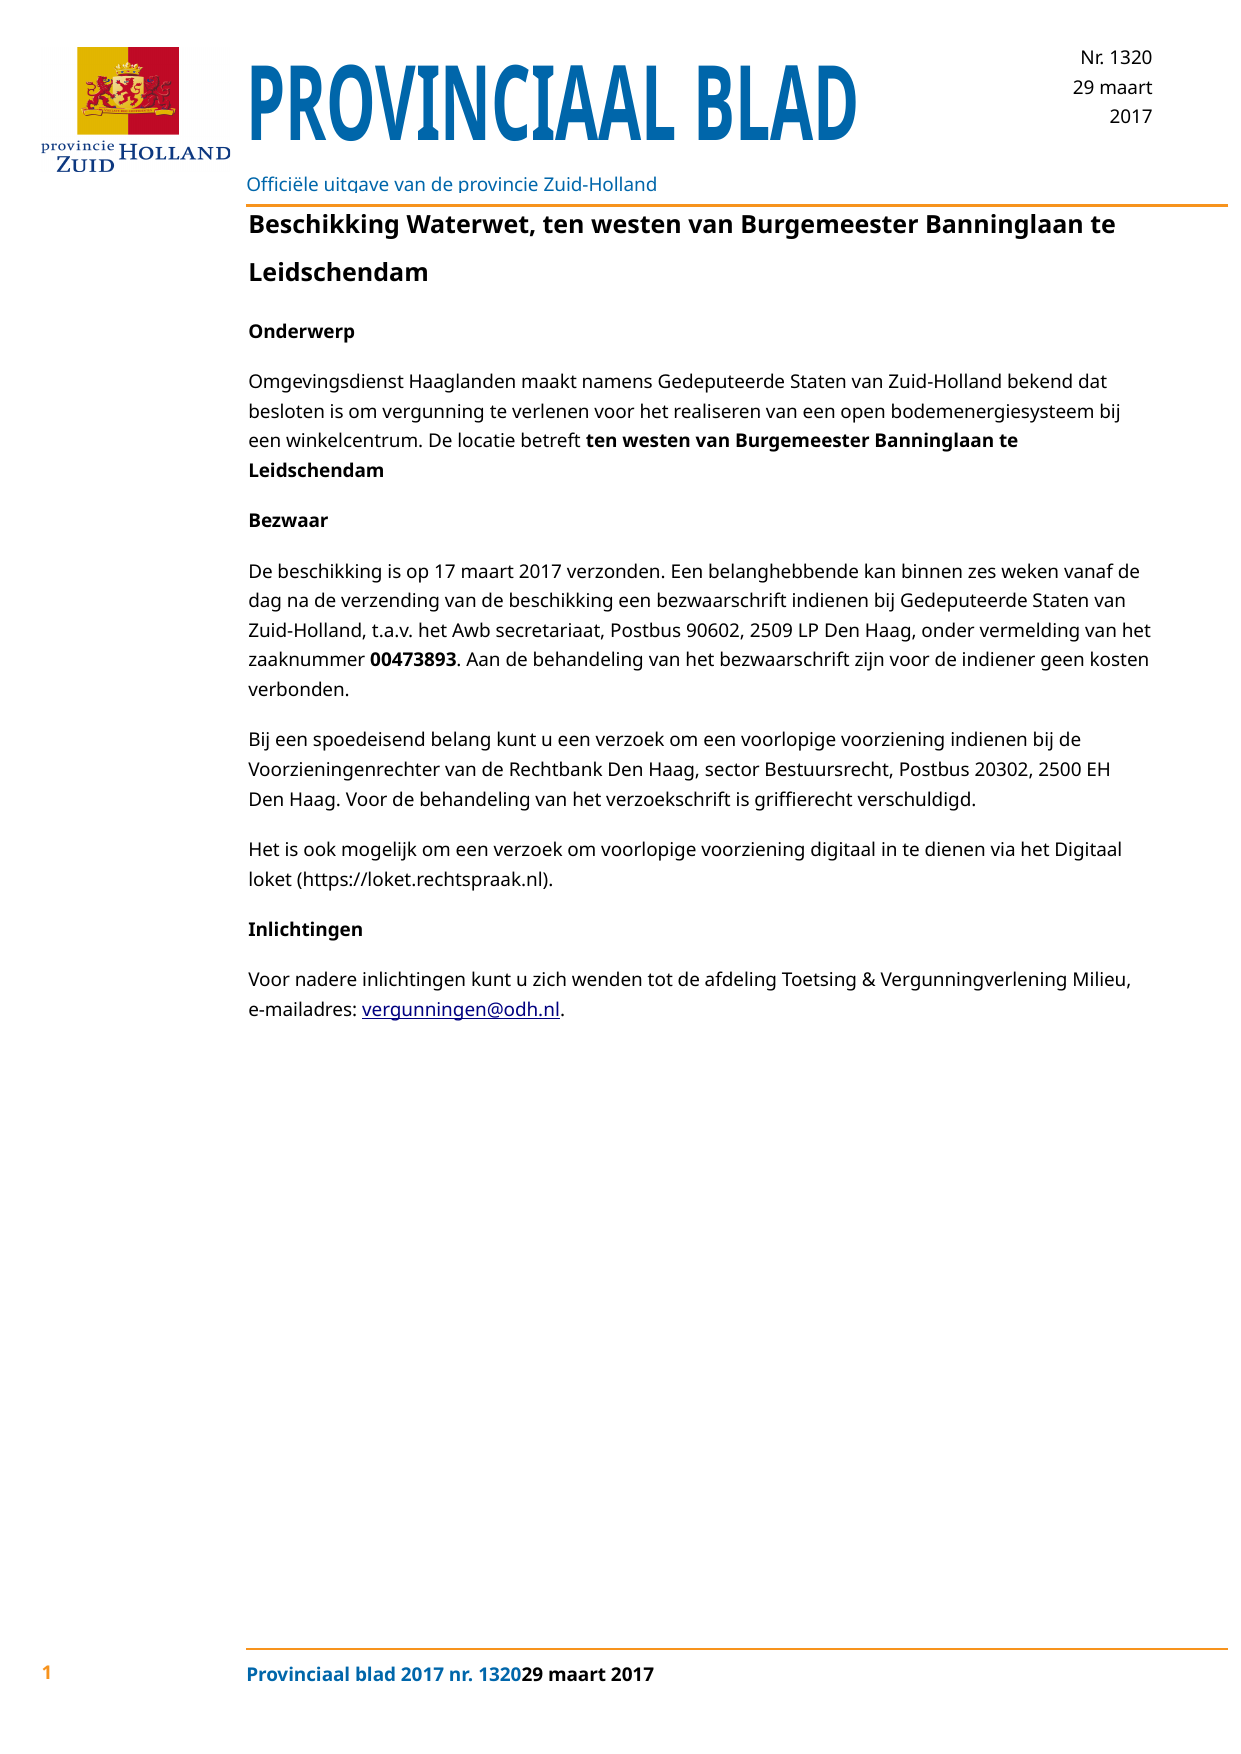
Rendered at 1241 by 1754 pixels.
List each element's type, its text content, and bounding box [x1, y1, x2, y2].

text Het is ook mogelijk om een verzoek om voorlopige voorziening digitaal in te dienen via het Digitaal loket (https://loket.rechtspraak.nl). [248, 836, 1152, 892]
text De beschikking is op 17 maart 2017 verzonden. Een belanghebbende kan binnen zes weken vanaf de dag na de verzending van de beschikking een bezwaarschrift indienen bij Gedeputeerde Staten van Zuid-Holland, t.a.v. het Awb secretariaat, Postbus 90602, 2509 LP Den Haag, onder vermelding van het zaaknummer 00473893. Aan de behandeling van het bezwaarschrift zijn voor de indiener geen kosten verbonden. [248, 558, 1152, 702]
text Voor nadere inlichtingen kunt u zich wenden tot de afdeling Toetsing & Vergunningverlening Milieu, e-mailadres: vergunningen@odh.nl. [248, 967, 1152, 1022]
text Bezwaar [248, 507, 1152, 533]
picture [41, 47, 231, 172]
text Bij een spoedeisend belang kunt u een verzoek om een voorlopige voorziening indienen bij de Voorzieningenrechter van de Rechtbank Den Haag, sector Bestuursrecht, Postbus 20302, 2500 EH Den Haag. Voor de behandeling van het verzoekschrift is griffierecht verschuldigd. [248, 727, 1152, 812]
text Onderwerp [248, 318, 1152, 344]
text Inlichtingen [248, 916, 1152, 942]
text Omgevingsdienst Haaglanden maakt namens Gedeputeerde Staten van Zuid-Holland bekend dat besloten is om vergunning te verlenen voor het realiseren van een open bodemenergiesysteem bij een winkelcentrum. De locatie betreft ten westen van Burgemeester Banninglaan te Leidschendam [248, 368, 1152, 483]
text Beschikking Waterwet, ten westen van Burgemeester Banninglaan te Leidschendam [248, 207, 1152, 288]
